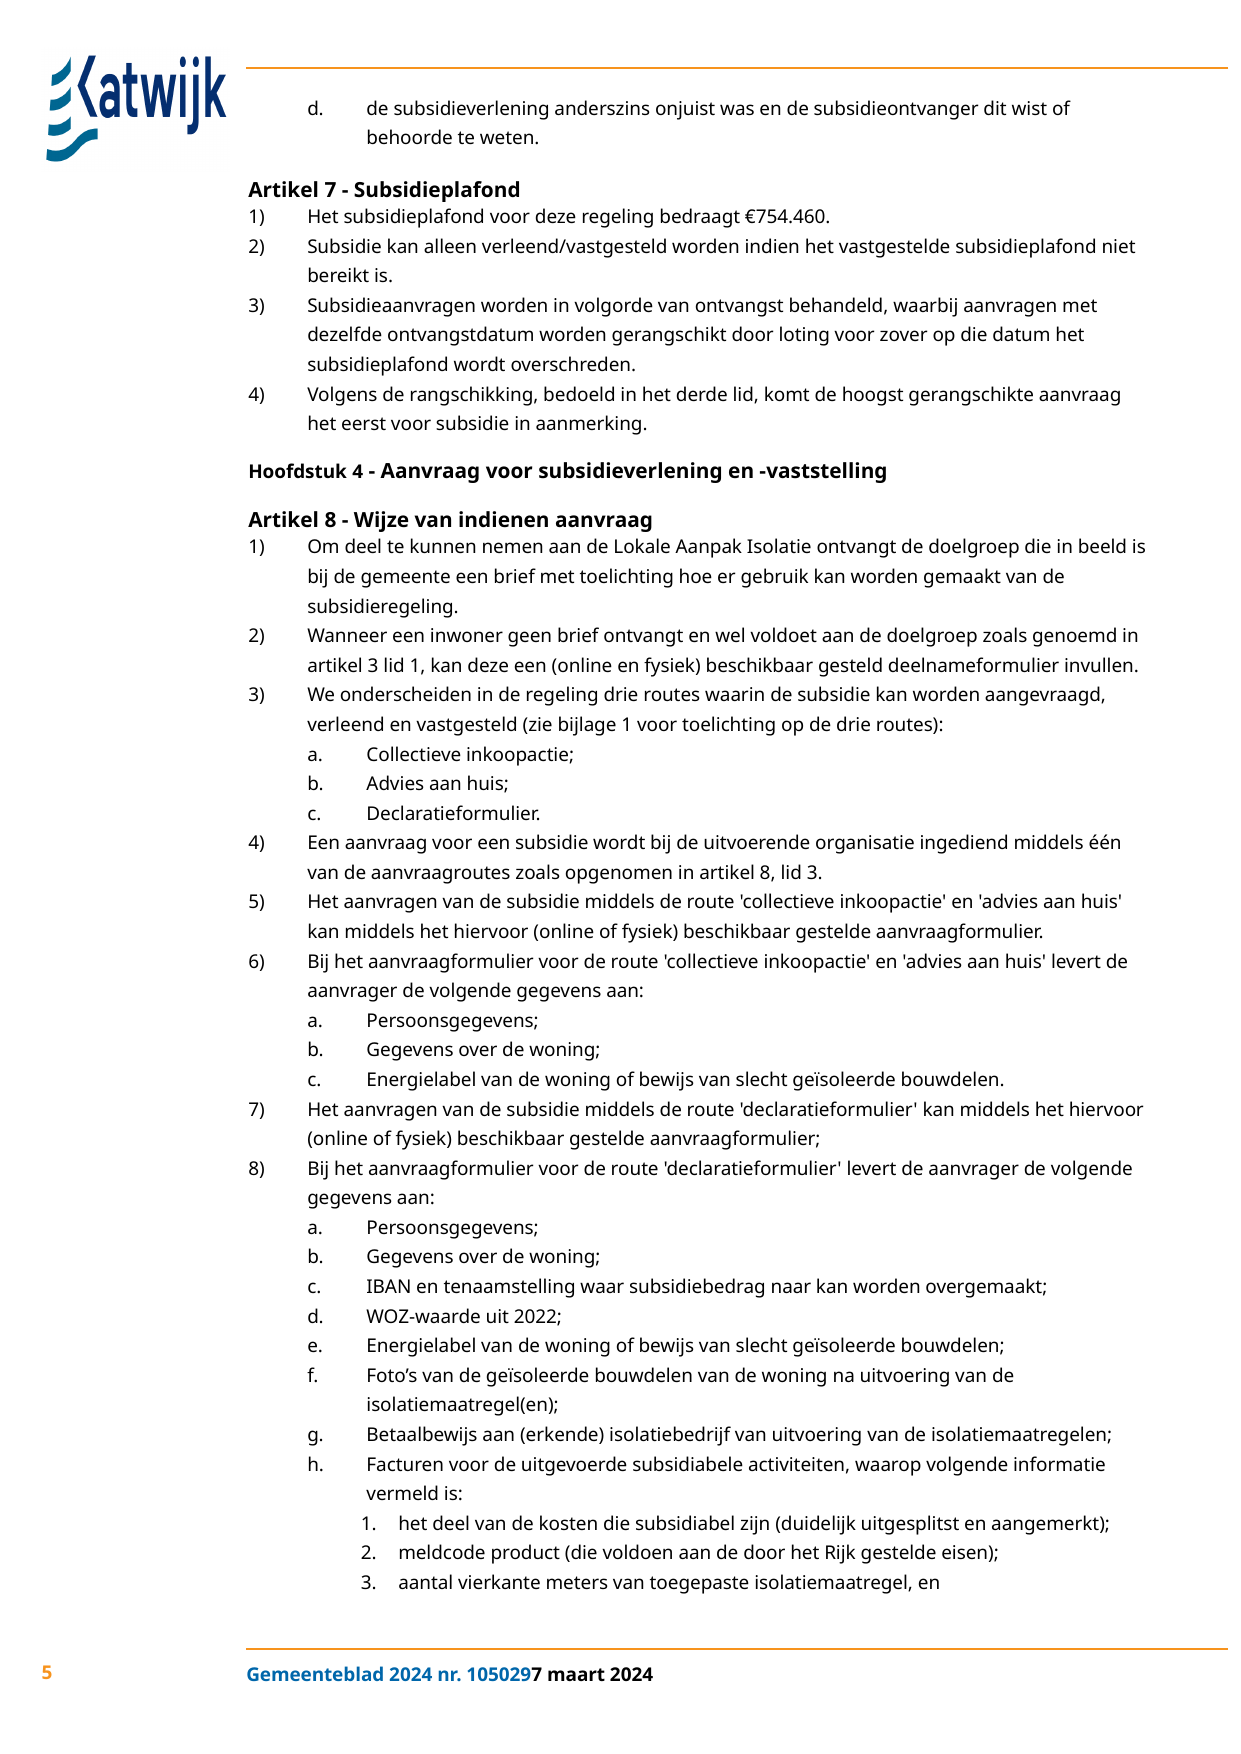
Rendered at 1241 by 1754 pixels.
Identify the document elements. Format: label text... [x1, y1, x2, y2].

list meldcode product (die voldoen aan de door het Rijk gestelde eisen); [361, 1539, 1152, 1565]
list Het aanvragen van de subsidie middels de route 'collectieve inkoopactie' en 'advies aan huis' kan middels het hiervoor (online of fysiek) beschikbaar gestelde aanvraagformulier. [248, 889, 1152, 944]
list WOZ-waarde uit 2022; [307, 1303, 1152, 1328]
list Wanneer een inwoner geen brief ontvangt en wel voldoet aan de doelgroep zoals genoemd in artikel 3 lid 1, kan deze een (online en fysiek) beschikbaar gesteld deelnameformulier invullen. [248, 622, 1152, 678]
list Facturen voor de uitgevoerde subsidiabele activiteiten, waarop volgende informatie vermeld is: [307, 1451, 1152, 1506]
list Energielabel van de woning of bewijs van slecht geïsoleerde bouwdelen; [307, 1332, 1152, 1358]
list Een aanvraag voor een subsidie wordt bij de uitvoerende organisatie ingediend middels één van de aanvraagroutes zoals opgenomen in artikel 8, lid 3. [248, 829, 1152, 885]
list Het aanvragen van de subsidie middels de route 'declaratieformulier' kan middels het hiervoor (online of fysiek) beschikbaar gestelde aanvraagformulier; [248, 1096, 1152, 1151]
list Om deel te kunnen nemen aan de Lokale Aanpak Isolatie ontvangt de doelgroep die in beeld is bij de gemeente een brief met toelichting hoe er gebruik kan worden gemaakt van de subsidieregeling. [248, 534, 1152, 618]
list Volgens de rangschikking, bedoeld in het derde lid, komt de hoogst gerangschikte aanvraag het eerst voor subsidie in aanmerking. [248, 381, 1152, 436]
list Energielabel van de woning of bewijs van slecht geïsoleerde bouwdelen. [307, 1066, 1152, 1092]
list We onderscheiden in de regeling drie routes waarin de subsidie kan worden aangevraagd, verleend en vastgesteld (zie bijlage 1 voor toelichting op de drie routes): [248, 682, 1152, 737]
text Artikel 7 - Subsidieplafond [248, 175, 1152, 203]
list Betaalbewijs aan (erkende) isolatiebedrijf van uitvoering van de isolatiemaatregelen; [307, 1421, 1152, 1447]
list Declaratieformulier. [307, 800, 1152, 826]
list Persoonsgegevens; [307, 1007, 1152, 1033]
list Foto’s van de geïsoleerde bouwdelen van de woning na uitvoering van de isolatiemaatregel(en); [307, 1362, 1152, 1417]
list Bij het aanvraagformulier voor de route 'declaratieformulier' levert de aanvrager de volgende gegevens aan: [248, 1155, 1152, 1210]
list aantal vierkante meters van toegepaste isolatiemaatregel, en [361, 1569, 1152, 1595]
list Collectieve inkoopactie; [307, 741, 1152, 766]
text Hoofdstuk 4 - Aanvraag voor subsidieverlening en -vaststelling [248, 456, 1152, 484]
list Advies aan huis; [307, 770, 1152, 796]
list de subsidieverlening anderszins onjuist was en de subsidieontvanger dit wist of behoorde te weten. [307, 95, 1152, 150]
picture [41, 47, 231, 172]
list Het subsidieplafond voor deze regeling bedraagt €754.460. [248, 203, 1152, 229]
list IBAN en tenaamstelling waar subsidiebedrag naar kan worden overgemaakt; [307, 1273, 1152, 1299]
list het deel van de kosten die subsidiabel zijn (duidelijk uitgesplitst en aangemerkt); [361, 1510, 1152, 1536]
list Subsidie kan alleen verleend/vastgesteld worden indien het vastgestelde subsidieplafond niet bereikt is. [248, 233, 1152, 288]
text Artikel 8 - Wijze van indienen aanvraag [248, 505, 1152, 534]
list Gegevens over de woning; [307, 1244, 1152, 1269]
list Persoonsgegevens; [307, 1214, 1152, 1240]
list Subsidieaanvragen worden in volgorde van ontvangst behandeld, waarbij aanvragen met dezelfde ontvangstdatum worden gerangschikt door loting voor zover op die datum het subsidieplafond wordt overschreden. [248, 292, 1152, 377]
list Gegevens over de woning; [307, 1037, 1152, 1062]
list Bij het aanvraagformulier voor de route 'collectieve inkoopactie' en 'advies aan huis' levert de aanvrager de volgende gegevens aan: [248, 948, 1152, 1003]
